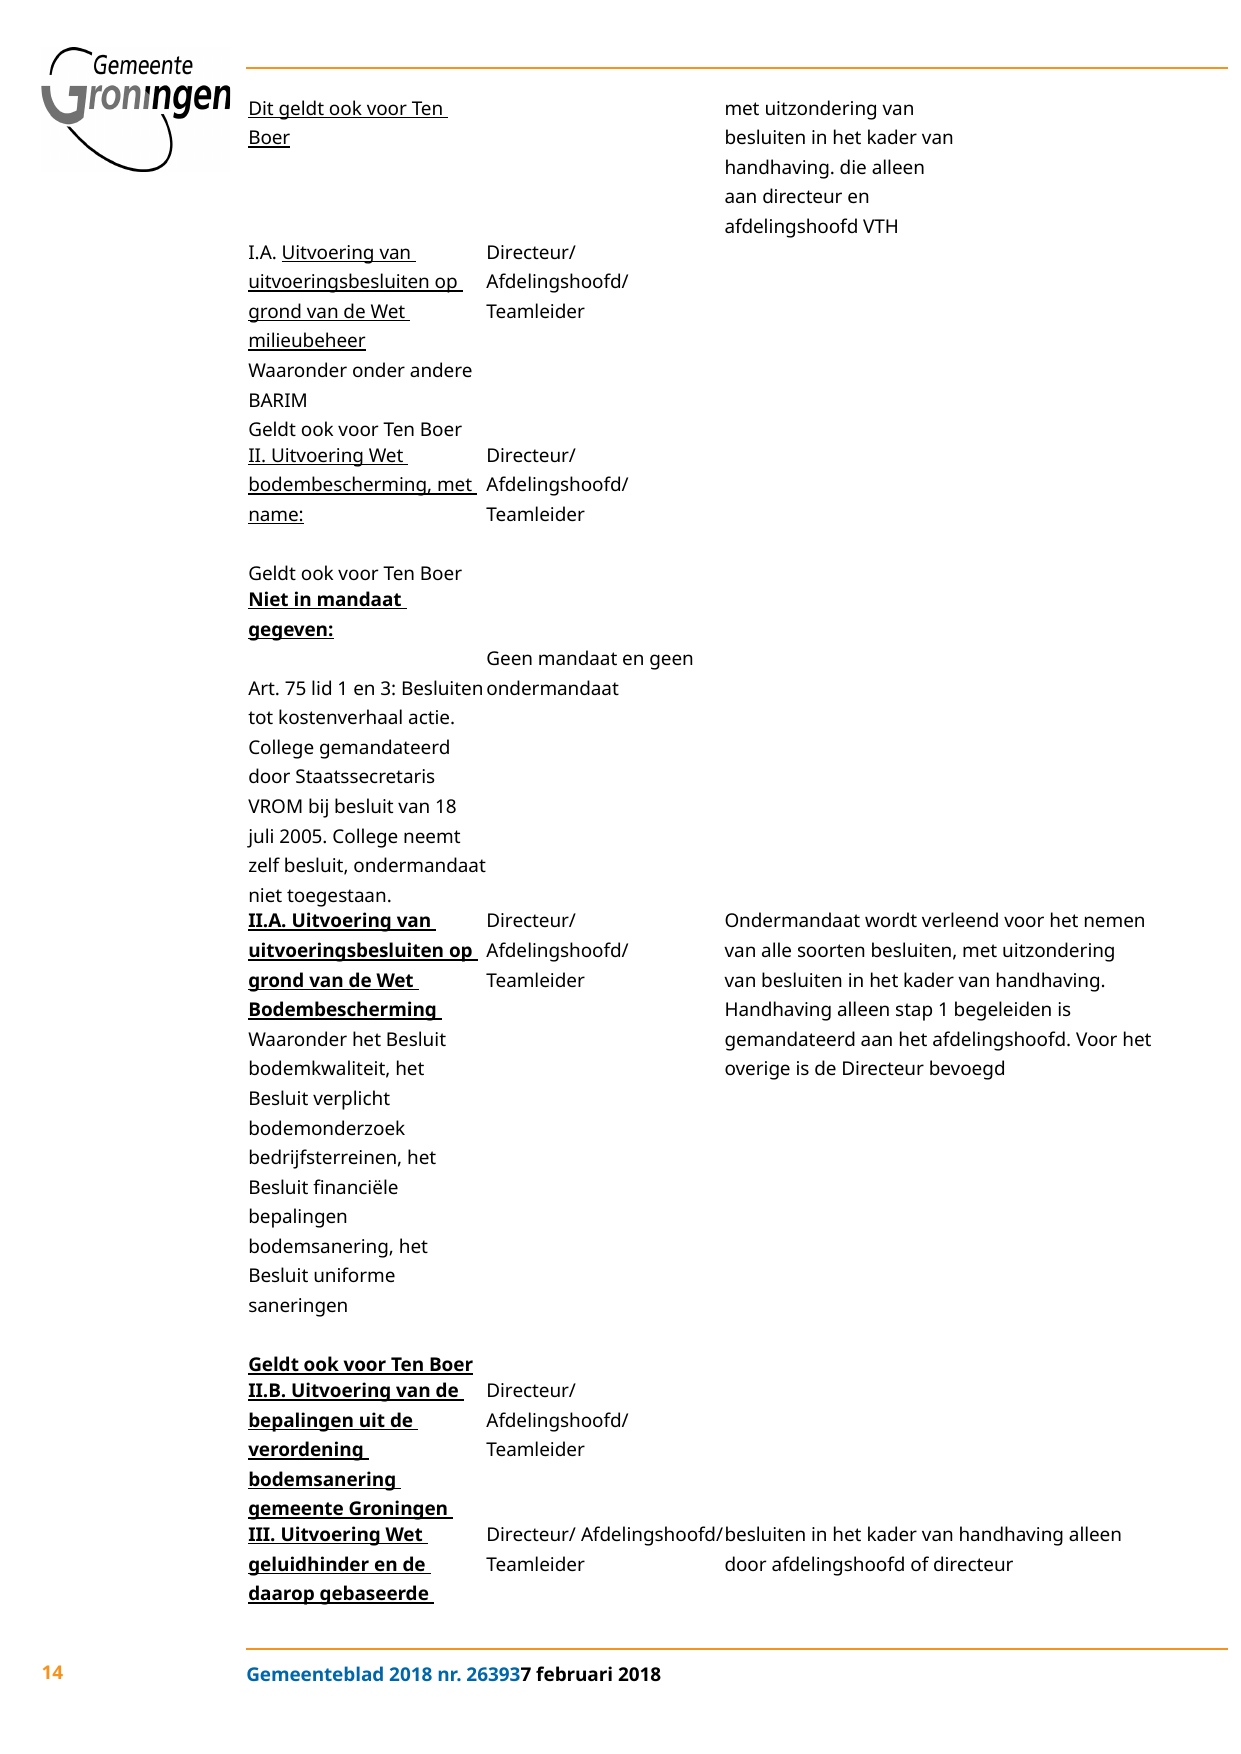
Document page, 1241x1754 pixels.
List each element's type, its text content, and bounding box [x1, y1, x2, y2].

table_cell Directeur/Afdelingshoofd/Teamleider [486, 908, 724, 1377]
table_cell III. Uitvoering Wet geluidhinder en de daarop gebaseerde [248, 1521, 486, 1606]
table_cell II. Uitvoering Wet bodembescherming, met name: Geldt ook voor Ten Boer [248, 442, 486, 586]
table_cell [724, 442, 963, 586]
table_cell Dit geldt ook voor Ten Boer [248, 95, 486, 239]
table_cell II.B. Uitvoering van de bepalingen uit de verordening bodemsanering gemeente Groningen [248, 1377, 486, 1521]
table_cell Geen mandaat en geen ondermandaat [486, 586, 724, 908]
table_cell [724, 1377, 1152, 1521]
table_cell [486, 95, 724, 239]
table_cell Ondermandaat wordt verleend voor het nemen van alle soorten besluiten, met uitzondering van besluiten in het kader van handhaving. Handhaving alleen stap 1 begeleiden is gemandateerd aan het afdelingshoofd. Voor het overige is de Directeur bevoegd [724, 908, 1152, 1377]
table_cell II.A. Uitvoering van uitvoeringsbesluiten op grond van de Wet Bodembescherming Waaronder het Besluit bodemkwaliteit, het Besluit verplicht bodemonderzoek bedrijfsterreinen, het Besluit financiële bepalingen bodemsanering, het Besluit uniforme saneringen Geldt ook voor Ten Boer [248, 908, 486, 1377]
picture [41, 47, 231, 172]
table_cell Directeur/ Afdelingshoofd/ Teamleider [486, 1521, 724, 1606]
table_cell [724, 239, 963, 442]
table_cell met uitzondering van besluiten in het kader van handhaving. die alleen aan directeur en afdelingshoofd VTH [724, 95, 963, 239]
table_cell besluiten in het kader van handhaving alleen door afdelingshoofd of directeur [724, 1521, 1152, 1606]
table_cell Niet in mandaat gegeven: Art. 75 lid 1 en 3: Besluiten tot kostenverhaal actie. College gemandateerd door Staatssecretaris VROM bij besluit van 18 juli 2005. College neemt zelf besluit, ondermandaat niet toegestaan. [248, 586, 486, 908]
table_cell I.A. Uitvoering van uitvoeringsbesluiten op grond van de Wet milieubeheer Waaronder onder andere BARIM Geldt ook voor Ten Boer [248, 239, 486, 442]
table_cell Directeur/Afdelingshoofd/Teamleider [486, 1377, 724, 1521]
table_cell Directeur/Afdelingshoofd/Teamleider [486, 442, 724, 586]
table_cell Directeur/Afdelingshoofd/Teamleider [486, 239, 724, 442]
table_cell [724, 586, 1152, 908]
